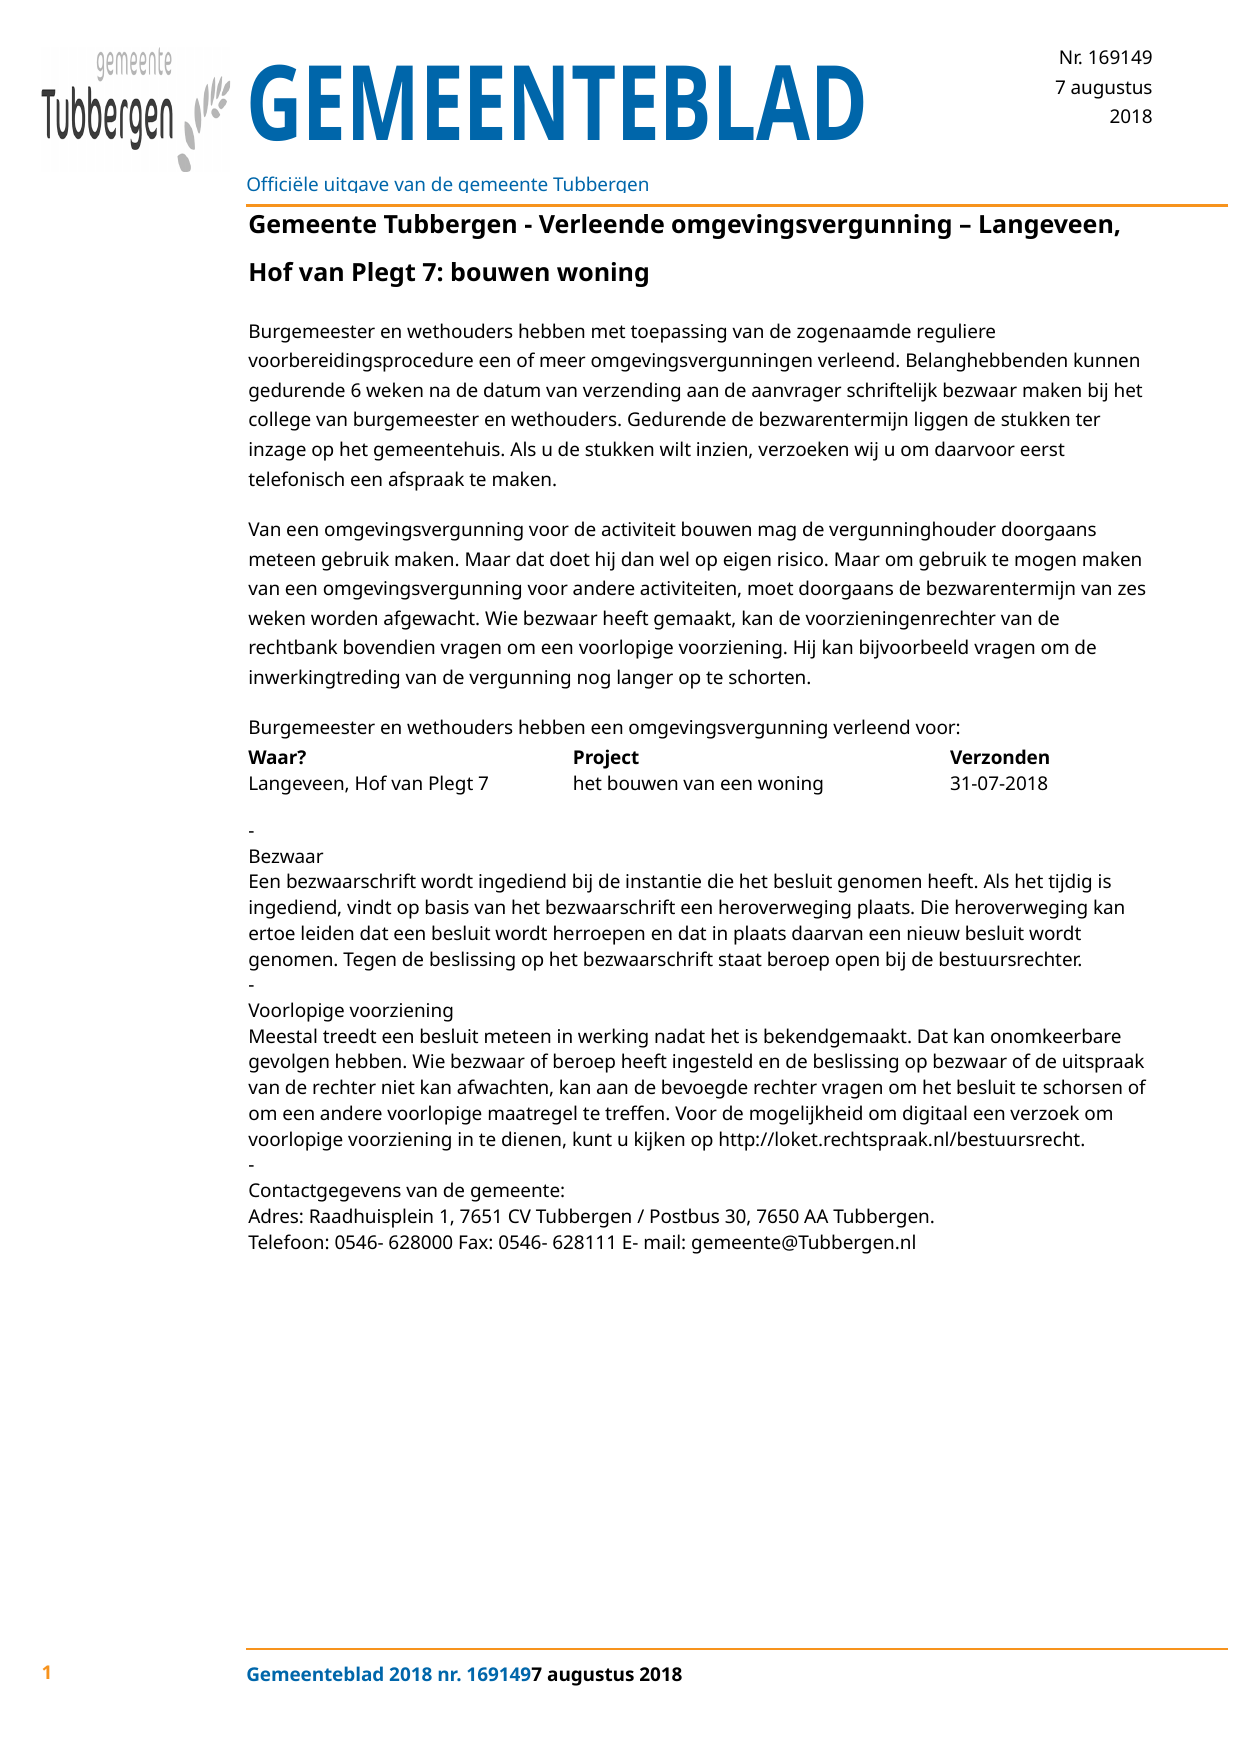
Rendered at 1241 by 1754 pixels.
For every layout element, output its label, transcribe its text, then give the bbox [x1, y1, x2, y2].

text - [248, 1152, 1152, 1177]
text - [248, 972, 1152, 997]
text Burgemeester en wethouders hebben een omgevingsvergunning verleend voor: [248, 714, 1152, 740]
table_cell Langeveen, Hof van Plegt 7 [248, 770, 573, 796]
table_cell 31-07-2018 [950, 770, 1152, 796]
text Telefoon: 0546- 628000 Fax: 0546- 628111 E- mail: gemeente@Tubbergen.nl [248, 1229, 1152, 1254]
table_header Verzonden [950, 744, 1152, 770]
text Een bezwaarschrift wordt ingediend bij de instantie die het besluit genomen heeft. Als het tijdig is ingediend, vindt op basis van het bezwaarschrift een heroverweging plaats. Die heroverweging kan ertoe leiden dat een besluit wordt herroepen en dat in plaats daarvan een nieuw besluit wordt genomen. Tegen de beslissing op het bezwaarschrift staat beroep open bij de bestuursrechter. [248, 869, 1152, 972]
text Burgemeester en wethouders hebben met toepassing van de zogenaamde reguliere voorbereidingsprocedure een of meer omgevingsvergunningen verleend. Belanghebbenden kunnen gedurende 6 weken na de datum van verzending aan de aanvrager schriftelijk bezwaar maken bij het college van burgemeester en wethouders. Gedurende de bezwarentermijn liggen de stukken ter inzage op het gemeentehuis. Als u de stukken wilt inzien, verzoeken wij u om daarvoor eerst telefonisch een afspraak te maken. [248, 318, 1152, 492]
text Van een omgevingsvergunning voor de activiteit bouwen mag de vergunninghouder doorgaans meteen gebruik maken. Maar dat doet hij dan wel op eigen risico. Maar om gebruik te mogen maken van een omgevingsvergunning voor andere activiteiten, moet doorgaans de bezwarentermijn van zes weken worden afgewacht. Wie bezwaar heeft gemaakt, kan de voorzieningenrechter van de rechtbank bovendien vragen om een voorlopige voorziening. Hij kan bijvoorbeeld vragen om de inwerkingtreding van de vergunning nog langer op te schorten. [248, 516, 1152, 690]
text Voorlopige voorziening [248, 997, 1152, 1023]
table_header Waar? [248, 744, 573, 770]
text - [248, 817, 1152, 843]
table_header Project [573, 744, 950, 770]
picture [41, 47, 231, 172]
text Adres: Raadhuisplein 1, 7651 CV Tubbergen / Postbus 30, 7650 AA Tubbergen. [248, 1203, 1152, 1229]
text Gemeente Tubbergen - Verleende omgevingsvergunning – Langeveen, Hof van Plegt 7: bouwen woning [248, 207, 1152, 288]
table_cell het bouwen van een woning [573, 770, 950, 796]
text Contactgegevens van de gemeente: [248, 1177, 1152, 1203]
text Bezwaar [248, 843, 1152, 869]
text Meestal treedt een besluit meteen in werking nadat het is bekendgemaakt. Dat kan onomkeerbare gevolgen hebben. Wie bezwaar of beroep heeft ingesteld en de beslissing op bezwaar of de uitspraak van de rechter niet kan afwachten, kan aan de bevoegde rechter vragen om het besluit te schorsen of om een andere voorlopige maatregel te treffen. Voor de mogelijkheid om digitaal een verzoek om voorlopige voorziening in te dienen, kunt u kijken op http://loket.rechtspraak.nl/bestuursrecht. [248, 1023, 1152, 1152]
